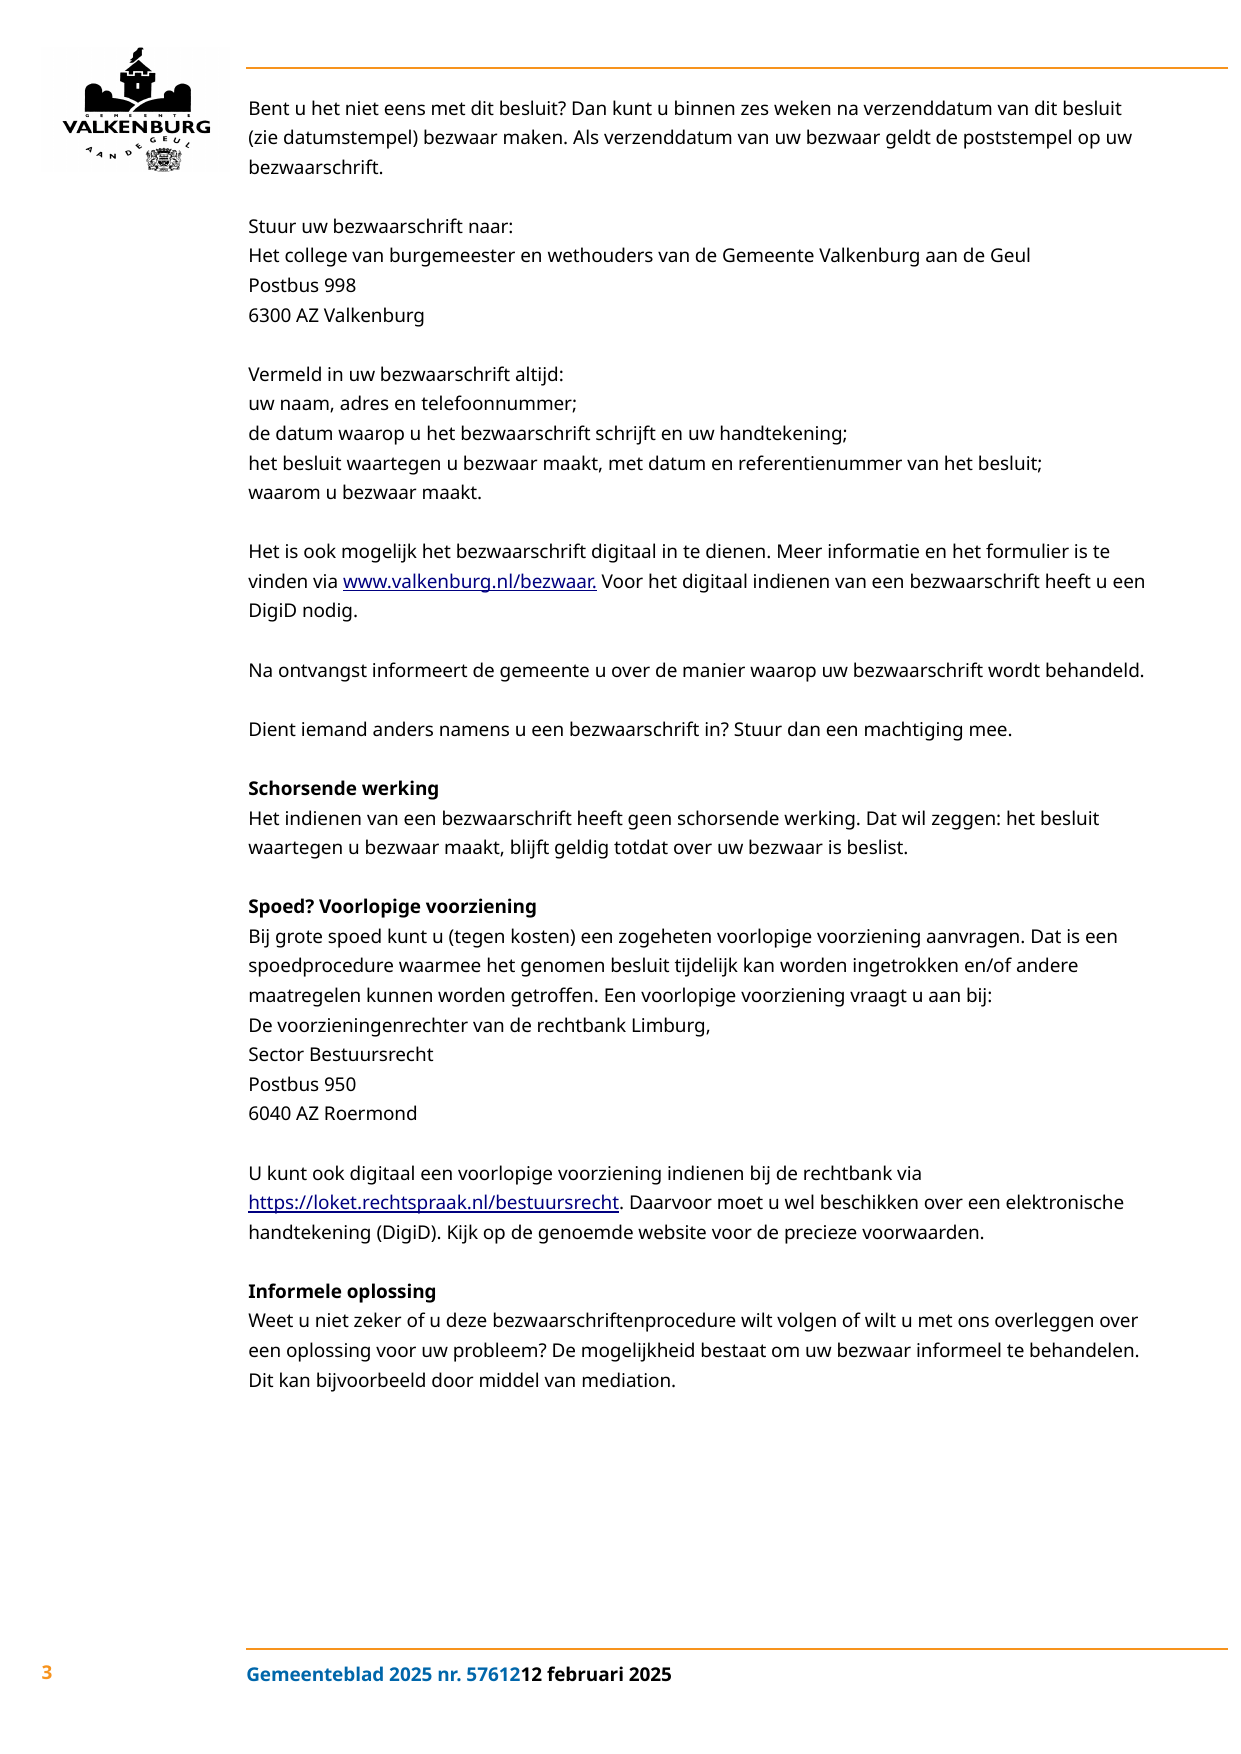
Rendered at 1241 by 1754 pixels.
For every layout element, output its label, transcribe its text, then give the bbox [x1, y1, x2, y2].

picture [41, 47, 231, 172]
text U kunt ook digitaal een voorlopige voorziening indienen bij de rechtbank via https://loket.rechtspraak.nl/bestuursrecht. Daarvoor moet u wel beschikken over een elektronische handtekening (DigiD). Kijk op de genoemde website voor de precieze voorwaarden. [248, 1160, 1152, 1245]
text Weet u niet zeker of u deze bezwaarschriftenprocedure wilt volgen of wilt u met ons overleggen over een oplossing voor uw probleem? De mogelijkheid bestaat om uw bezwaar informeel te behandelen. Dit kan bijvoorbeeld door middel van mediation. [248, 1308, 1152, 1393]
text Postbus 950 [248, 1071, 1152, 1097]
text Het college van burgemeester en wethouders van de Gemeente Valkenburg aan de Geul [248, 243, 1152, 268]
text Sector Bestuursrecht [248, 1041, 1152, 1067]
text 6040 AZ Roermond [248, 1101, 1152, 1126]
text Informele oplossing [248, 1278, 1152, 1304]
text het besluit waartegen u bezwaar maakt, met datum en referentienummer van het besluit; [248, 450, 1152, 476]
text uw naam, adres en telefoonnummer; [248, 391, 1152, 416]
text Postbus 998 [248, 272, 1152, 298]
text de datum waarop u het bezwaarschrift schrijft en uw handtekening; [248, 420, 1152, 446]
text Bent u het niet eens met dit besluit? Dan kunt u binnen zes weken na verzenddatum van dit besluit (zie datumstempel) bezwaar maken. Als verzenddatum van uw bezwaar geldt de poststempel op uw bezwaarschrift. [248, 95, 1152, 180]
text Het is ook mogelijk het bezwaarschrift digitaal in te dienen. Meer informatie en het formulier is te vinden via www.valkenburg.nl/bezwaar. Voor het digitaal indienen van een bezwaarschrift heeft u een DigiD nodig. [248, 538, 1152, 623]
text Na ontvangst informeert de gemeente u over de manier waarop uw bezwaarschrift wordt behandeld. [248, 657, 1152, 683]
text waarom u bezwaar maakt. [248, 479, 1152, 505]
text 6300 AZ Valkenburg [248, 302, 1152, 328]
text Vermeld in uw bezwaarschrift altijd: [248, 361, 1152, 387]
text Dient iemand anders namens u een bezwaarschrift in? Stuur dan een machtiging mee. [248, 716, 1152, 742]
text Spoed? Voorlopige voorziening [248, 893, 1152, 919]
text Bij grote spoed kunt u (tegen kosten) een zogeheten voorlopige voorziening aanvragen. Dat is een spoedprocedure waarmee het genomen besluit tijdelijk kan worden ingetrokken en/of andere maatregelen kunnen worden getroffen. Een voorlopige voorziening vraagt u aan bij: [248, 923, 1152, 1008]
text Schorsende werking [248, 775, 1152, 801]
text Stuur uw bezwaarschrift naar: [248, 213, 1152, 239]
text De voorzieningenrechter van de rechtbank Limburg, [248, 1012, 1152, 1038]
text Het indienen van een bezwaarschrift heeft geen schorsende werking. Dat wil zeggen: het besluit waartegen u bezwaar maakt, blijft geldig totdat over uw bezwaar is beslist. [248, 805, 1152, 860]
